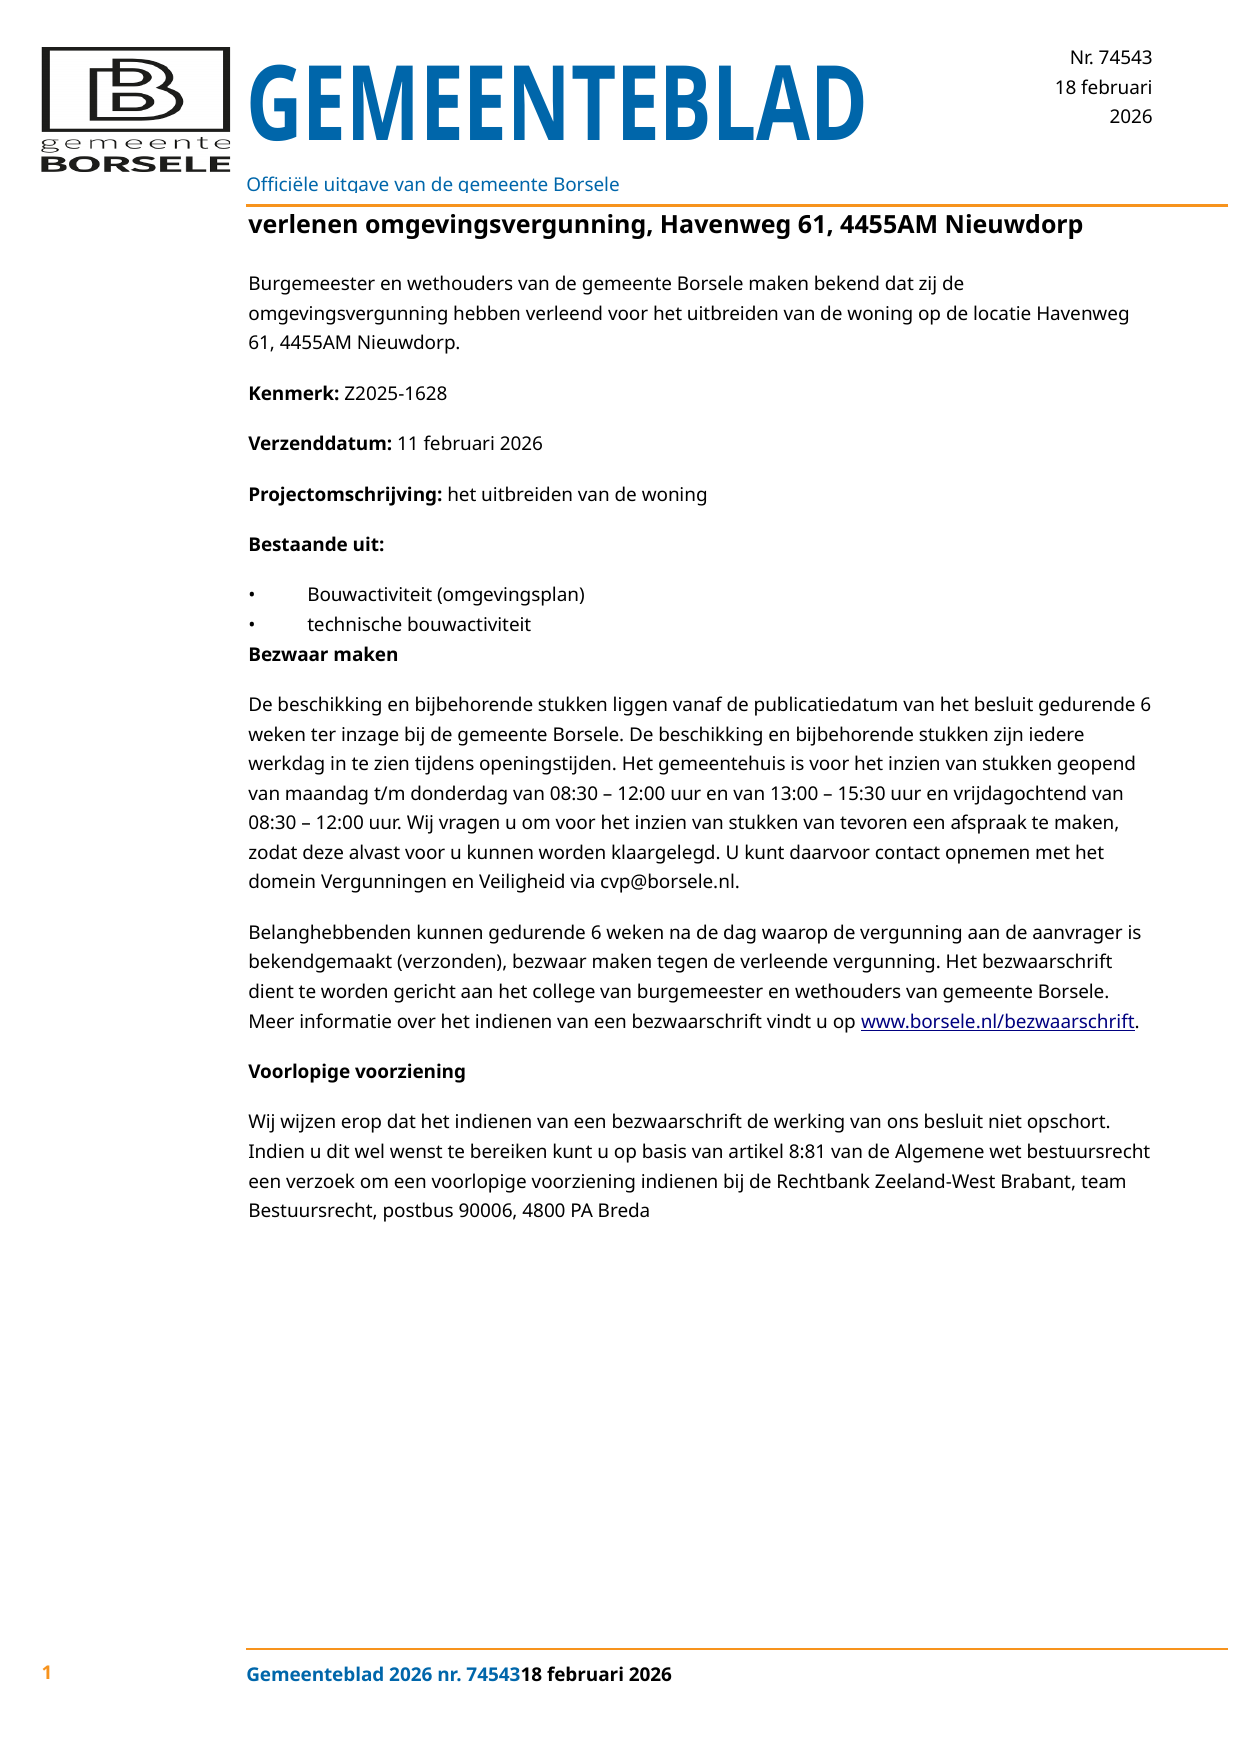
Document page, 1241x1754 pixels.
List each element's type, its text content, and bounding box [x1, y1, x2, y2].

text Bestaande uit: [248, 531, 1152, 557]
picture [41, 47, 231, 172]
text verlenen omgevingsvergunning, Havenweg 61, 4455AM Nieuwdorp [248, 207, 1152, 241]
list technische bouwactiviteit [248, 611, 1152, 637]
text Wij wijzen erop dat het indienen van een bezwaarschrift de werking van ons besluit niet opschort. Indien u dit wel wenst te bereiken kunt u op basis van artikel 8:81 van de Algemene wet bestuursrecht een verzoek om een voorlopige voorziening indienen bij de Rechtbank Zeeland-West Brabant, team Bestuursrecht, postbus 90006, 4800 PA Breda [248, 1109, 1152, 1223]
text Burgemeester en wethouders van de gemeente Borsele maken bekend dat zij de omgevingsvergunning hebben verleend voor het uitbreiden van de woning op de locatie Havenweg 61, 4455AM Nieuwdorp. [248, 270, 1152, 355]
text Verzenddatum: 11 februari 2026 [248, 430, 1152, 456]
text Projectomschrijving: het uitbreiden van de woning [248, 481, 1152, 506]
text Voorlopige voorziening [248, 1058, 1152, 1084]
list Bouwactiviteit (omgevingsplan) [248, 582, 1152, 607]
text De beschikking en bijbehorende stukken liggen vanaf de publicatiedatum van het besluit gedurende 6 weken ter inzage bij de gemeente Borsele. De beschikking en bijbehorende stukken zijn iedere werkdag in te zien tijdens openingstijden. Het gemeentehuis is voor het inzien van stukken geopend van maandag t/m donderdag van 08:30 – 12:00 uur en van 13:00 – 15:30 uur en vrijdagochtend van 08:30 – 12:00 uur. Wij vragen u om voor het inzien van stukken van tevoren een afspraak te maken, zodat deze alvast voor u kunnen worden klaargelegd. U kunt daarvoor contact opnemen met het domein Vergunningen en Veiligheid via cvp@borsele.nl. [248, 691, 1152, 894]
text Bezwaar maken [248, 641, 1152, 666]
text Kenmerk: Z2025-1628 [248, 380, 1152, 406]
text Belanghebbenden kunnen gedurende 6 weken na de dag waarop de vergunning aan de aanvrager is bekendgemaakt (verzonden), bezwaar maken tegen de verleende vergunning. Het bezwaarschrift dient te worden gericht aan het college van burgemeester en wethouders van gemeente Borsele. Meer informatie over het indienen van een bezwaarschrift vindt u op www.borsele.nl/bezwaarschrift. [248, 919, 1152, 1033]
